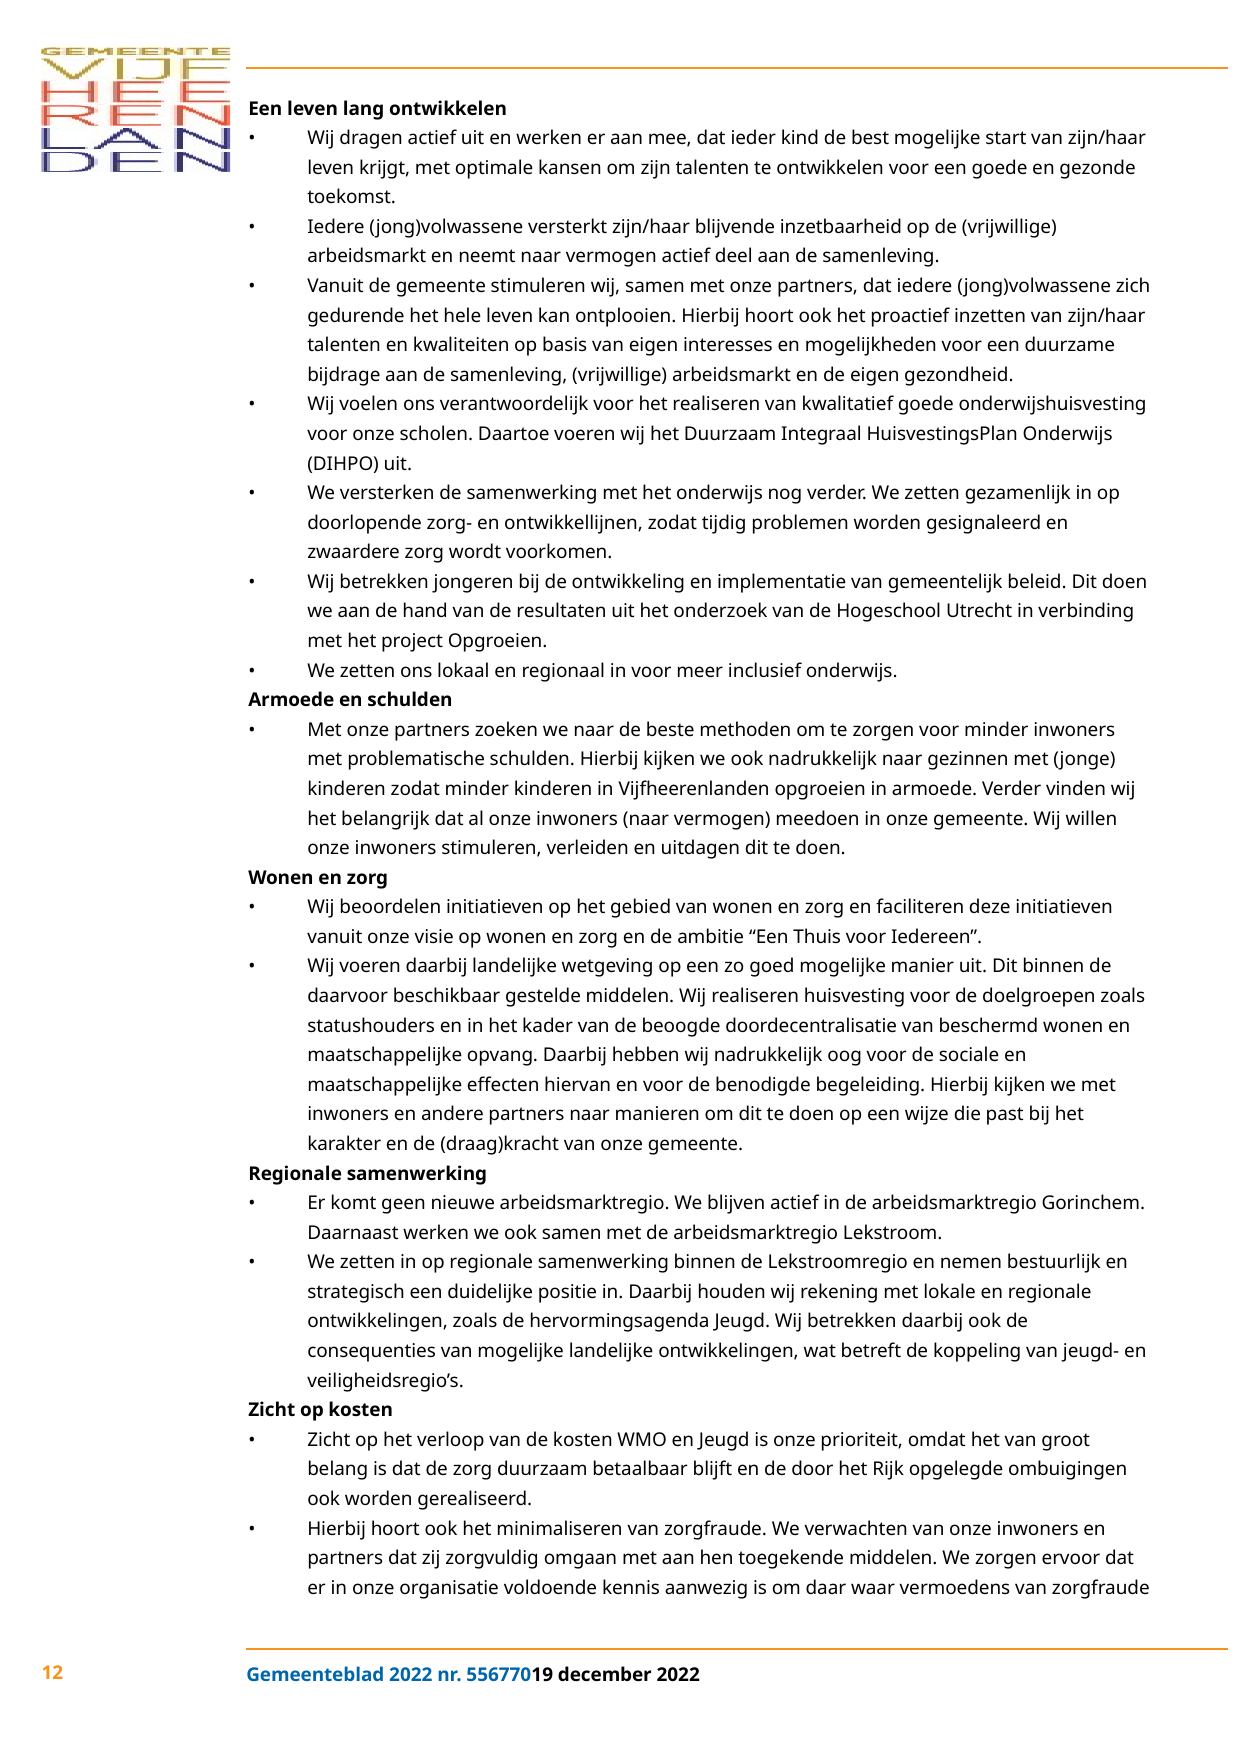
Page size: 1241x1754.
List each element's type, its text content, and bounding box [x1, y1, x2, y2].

picture [41, 47, 231, 172]
list We versterken de samenwerking met het onderwijs nog verder. We zetten gezamenlijk in op doorlopende zorg- en ontwikkellijnen, zodat tijdig problemen worden gesignaleerd en zwaardere zorg wordt voorkomen. [248, 479, 1152, 564]
text Armoede en schulden [248, 686, 1152, 712]
list Zicht op het verloop van de kosten WMO en Jeugd is onze prioriteit, omdat het van groot belang is dat de zorg duurzaam betaalbaar blijft en de door het Rijk opgelegde ombuigingen ook worden gerealiseerd. [248, 1426, 1152, 1511]
text Wonen en zorg [248, 864, 1152, 890]
list Wij voeren daarbij landelijke wetgeving op een zo goed mogelijke manier uit. Dit binnen de daarvoor beschikbaar gestelde middelen. Wij realiseren huisvesting voor de doelgroepen zoals statushouders en in het kader van de beoogde doordecentralisatie van beschermd wonen en maatschappelijke opvang. Daarbij hebben wij nadrukkelijk oog voor de sociale en maatschappelijke effecten hiervan en voor de benodigde begeleiding. Hierbij kijken we met inwoners en andere partners naar manieren om dit te doen op een wijze die past bij het karakter en de (draag)kracht van onze gemeente. [248, 953, 1152, 1156]
text Een leven lang ontwikkelen [248, 95, 1152, 121]
list Hierbij hoort ook het minimaliseren van zorgfraude. We verwachten van onze inwoners en partners dat zij zorgvuldig omgaan met aan hen toegekende middelen. We zorgen ervoor dat er in onze organisatie voldoende kennis aanwezig is om daar waar vermoedens van zorgfraude [248, 1515, 1152, 1600]
list Er komt geen nieuwe arbeidsmarktregio. We blijven actief in de arbeidsmarktregio Gorinchem. Daarnaast werken we ook samen met de arbeidsmarktregio Lekstroom. [248, 1189, 1152, 1245]
list We zetten in op regionale samenwerking binnen de Lekstroomregio en nemen bestuurlijk en strategisch een duidelijke positie in. Daarbij houden wij rekening met lokale en regionale ontwikkelingen, zoals de hervormingsagenda Jeugd. Wij betrekken daarbij ook de consequenties van mogelijke landelijke ontwikkelingen, wat betreft de koppeling van jeugd- en veiligheidsregio’s. [248, 1248, 1152, 1393]
list We zetten ons lokaal en regionaal in voor meer inclusief onderwijs. [248, 657, 1152, 683]
list Wij dragen actief uit en werken er aan mee, dat ieder kind de best mogelijke start van zijn/haar leven krijgt, met optimale kansen om zijn talenten te ontwikkelen voor een goede en gezonde toekomst. [248, 124, 1152, 209]
list Iedere (jong)volwassene versterkt zijn/haar blijvende inzetbaarheid op de (vrijwillige) arbeidsmarkt en neemt naar vermogen actief deel aan de samenleving. [248, 213, 1152, 268]
text Zicht op kosten [248, 1396, 1152, 1422]
list Wij voelen ons verantwoordelijk voor het realiseren van kwalitatief goede onderwijshuisvesting voor onze scholen. Daartoe voeren wij het Duurzaam Integraal HuisvestingsPlan Onderwijs (DIHPO) uit. [248, 391, 1152, 476]
list Vanuit de gemeente stimuleren wij, samen met onze partners, dat iedere (jong)volwassene zich gedurende het hele leven kan ontplooien. Hierbij hoort ook het proactief inzetten van zijn/haar talenten en kwaliteiten op basis van eigen interesses en mogelijkheden voor een duurzame bijdrage aan de samenleving, (vrijwillige) arbeidsmarkt en de eigen gezondheid. [248, 272, 1152, 387]
list Wij beoordelen initiatieven op het gebied van wonen en zorg en faciliteren deze initiatieven vanuit onze visie op wonen en zorg en de ambitie “Een Thuis voor Iedereen”. [248, 893, 1152, 949]
list Wij betrekken jongeren bij de ontwikkeling en implementatie van gemeentelijk beleid. Dit doen we aan de hand van de resultaten uit het onderzoek van de Hogeschool Utrecht in verbinding met het project Opgroeien. [248, 568, 1152, 653]
list Met onze partners zoeken we naar de beste methoden om te zorgen voor minder inwoners met problematische schulden. Hierbij kijken we ook nadrukkelijk naar gezinnen met (jonge) kinderen zodat minder kinderen in Vijfheerenlanden opgroeien in armoede. Verder vinden wij het belangrijk dat al onze inwoners (naar vermogen) meedoen in onze gemeente. Wij willen onze inwoners stimuleren, verleiden en uitdagen dit te doen. [248, 716, 1152, 860]
text Regionale samenwerking [248, 1160, 1152, 1186]
